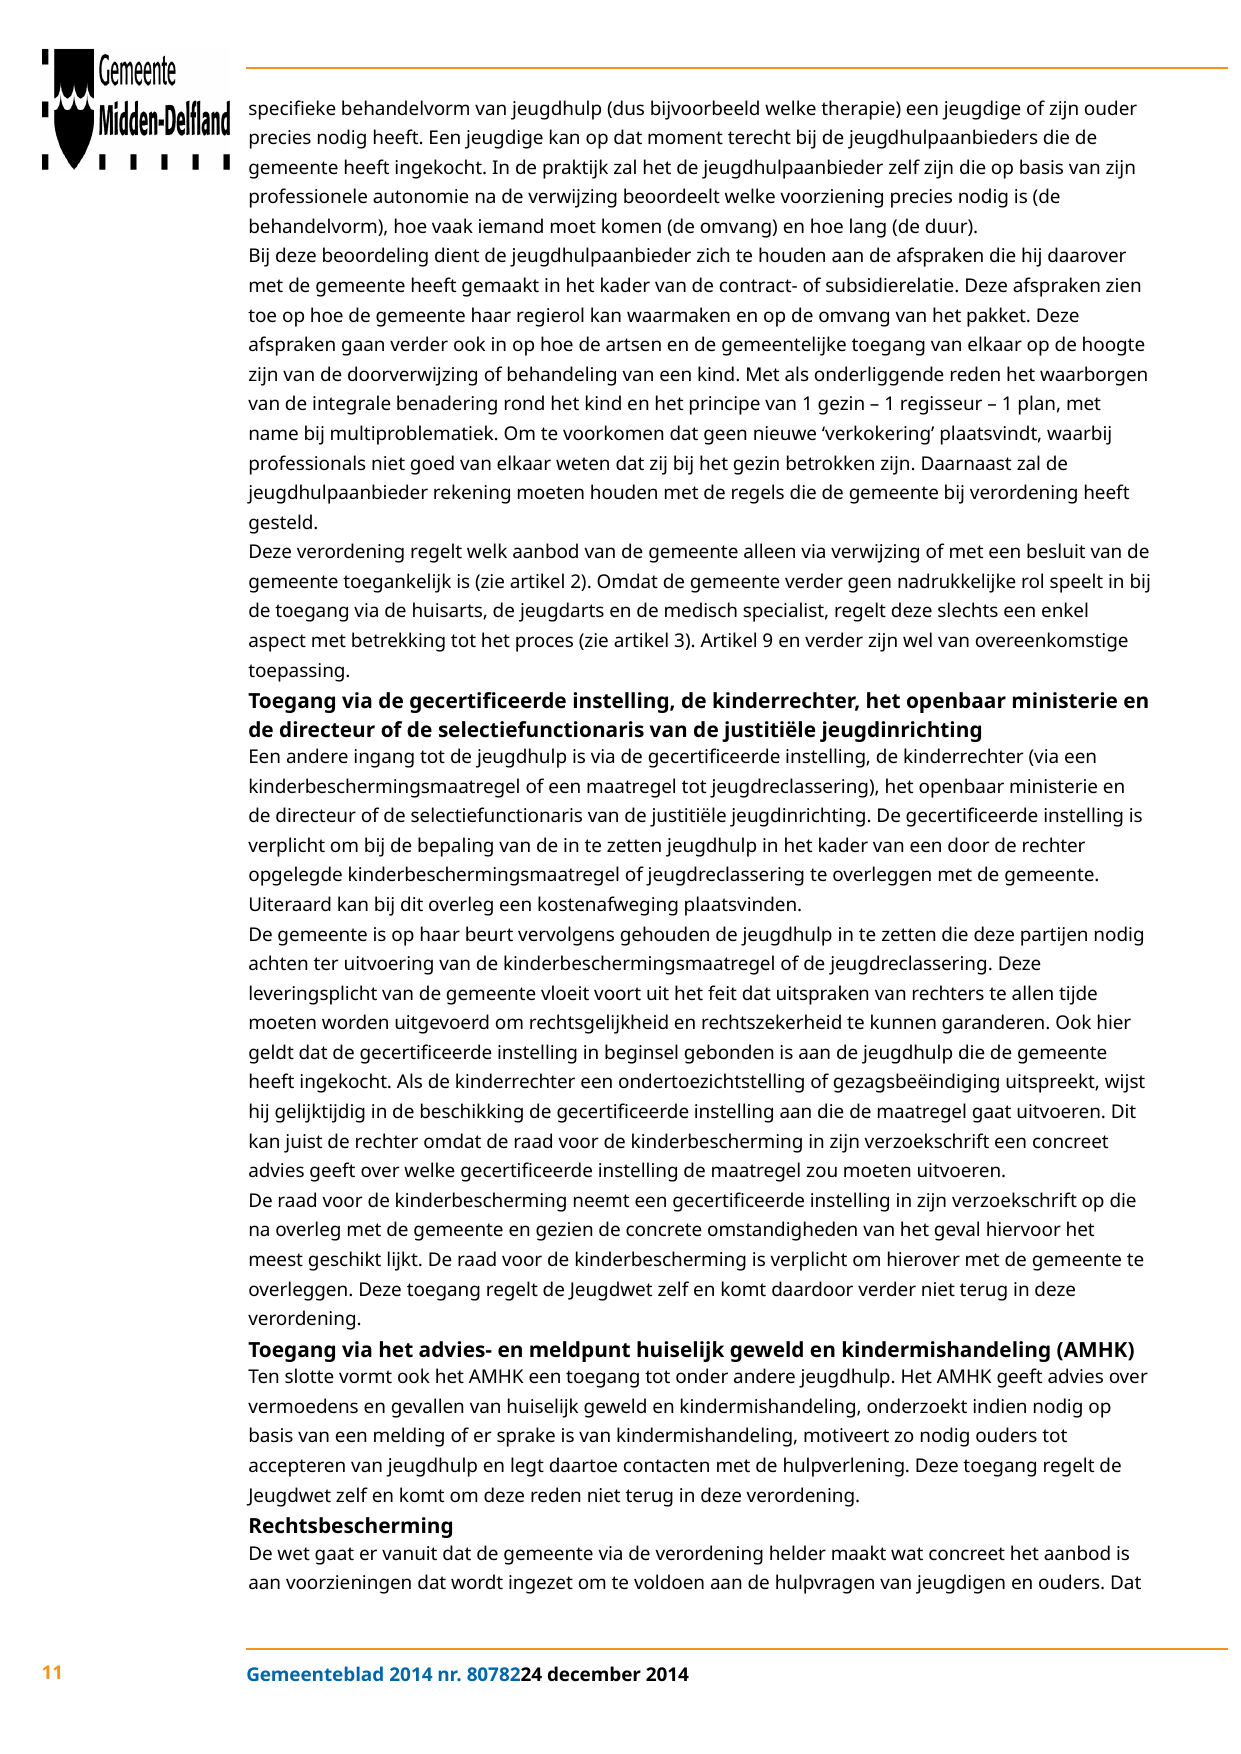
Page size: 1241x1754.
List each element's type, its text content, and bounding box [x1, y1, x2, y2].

text Rechtsbescherming [248, 1511, 1152, 1540]
text Toegang via het advies- en meldpunt huiselijk geweld en kindermishandeling (AMHK) [248, 1335, 1152, 1363]
text Een andere ingang tot de jeugdhulp is via de gecertificeerde instelling, de kinderrechter (via een kinderbeschermingsmaatregel of een maatregel tot jeugdreclassering), het openbaar ministerie en de directeur of de selectiefunctionaris van de justitiële jeugdinrichting. De gecertificeerde instelling is verplicht om bij de bepaling van de in te zetten jeugdhulp in het kader van een door de rechter opgelegde kinderbeschermingsmaatregel of jeugdreclassering te overleggen met de gemeente. Uiteraard kan bij dit overleg een kostenafweging plaatsvinden. [248, 743, 1152, 917]
text Bij deze beoordeling dient de jeugdhulpaanbieder zich te houden aan de afspraken die hij daarover met de gemeente heeft gemaakt in het kader van de contract- of subsidierelatie. Deze afspraken zien toe op hoe de gemeente haar regierol kan waarmaken en op de omvang van het pakket. Deze afspraken gaan verder ook in op hoe de artsen en de gemeentelijke toegang van elkaar op de hoogte zijn van de doorverwijzing of behandeling van een kind. Met als onderliggende reden het waarborgen van de integrale benadering rond het kind en het principe van 1 gezin – 1 regisseur – 1 plan, met name bij multiproblematiek. Om te voorkomen dat geen nieuwe ‘verkokering’ plaatsvindt, waarbij professionals niet goed van elkaar weten dat zij bij het gezin betrokken zijn. Daarnaast zal de jeugdhulpaanbieder rekening moeten houden met de regels die de gemeente bij verordening heeft gesteld. [248, 243, 1152, 535]
text Ten slotte vormt ook het AMHK een toegang tot onder andere jeugdhulp. Het AMHK geeft advies over vermoedens en gevallen van huiselijk geweld en kindermishandeling, onderzoekt indien nodig op basis van een melding of er sprake is van kindermishandeling, motiveert zo nodig ouders tot accepteren van jeugdhulp en legt daartoe contacten met de hulpverlening. Deze toegang regelt de Jeugdwet zelf en komt om deze reden niet terug in deze verordening. [248, 1363, 1152, 1507]
text Toegang via de gecertificeerde instelling, de kinderrechter, het openbaar ministerie en de directeur of de selectiefunctionaris van de justitiële jeugdinrichting [248, 686, 1152, 743]
text De raad voor de kinderbescherming neemt een gecertificeerde instelling in zijn verzoekschrift op die na overleg met de gemeente en gezien de concrete omstandigheden van het geval hiervoor het meest geschikt lijkt. De raad voor de kinderbescherming is verplicht om hierover met de gemeente te overleggen. Deze toegang regelt de Jeugdwet zelf en komt daardoor verder niet terug in deze verordening. [248, 1187, 1152, 1331]
text specifieke behandelvorm van jeugdhulp (dus bijvoorbeeld welke therapie) een jeugdige of zijn ouder precies nodig heeft. Een jeugdige kan op dat moment terecht bij de jeugdhulpaanbieders die de gemeente heeft ingekocht. In de praktijk zal het de jeugdhulpaanbieder zelf zijn die op basis van zijn professionele autonomie na de verwijzing beoordeelt welke voorziening precies nodig is (de behandelvorm), hoe vaak iemand moet komen (de omvang) en hoe lang (de duur). [248, 95, 1152, 239]
text De gemeente is op haar beurt vervolgens gehouden de jeugdhulp in te zetten die deze partijen nodig achten ter uitvoering van de kinderbeschermingsmaatregel of de jeugdreclassering. Deze leveringsplicht van de gemeente vloeit voort uit het feit dat uitspraken van rechters te allen tijde moeten worden uitgevoerd om rechtsgelijkheid en rechtszekerheid te kunnen garanderen. Ook hier geldt dat de gecertificeerde instelling in beginsel gebonden is aan de jeugdhulp die de gemeente heeft ingekocht. Als de kinderrechter een ondertoezichtstelling of gezagsbeëindiging uitspreekt, wijst hij gelijktijdig in de beschikking de gecertificeerde instelling aan die de maatregel gaat uitvoeren. Dit kan juist de rechter omdat de raad voor de kinderbescherming in zijn verzoekschrift een concreet advies geeft over welke gecertificeerde instelling de maatregel zou moeten uitvoeren. [248, 921, 1152, 1183]
picture [41, 47, 231, 172]
text Deze verordening regelt welk aanbod van de gemeente alleen via verwijzing of met een besluit van de gemeente toegankelijk is (zie artikel 2). Omdat de gemeente verder geen nadrukkelijke rol speelt in bij de toegang via de huisarts, de jeugdarts en de medisch specialist, regelt deze slechts een enkel aspect met betrekking tot het proces (zie artikel 3). Artikel 9 en verder zijn wel van overeenkomstige toepassing. [248, 538, 1152, 683]
text De wet gaat er vanuit dat de gemeente via de verordening helder maakt wat concreet het aanbod is aan voorzieningen dat wordt ingezet om te voldoen aan de hulpvragen van jeugdigen en ouders. Dat [248, 1540, 1152, 1595]
